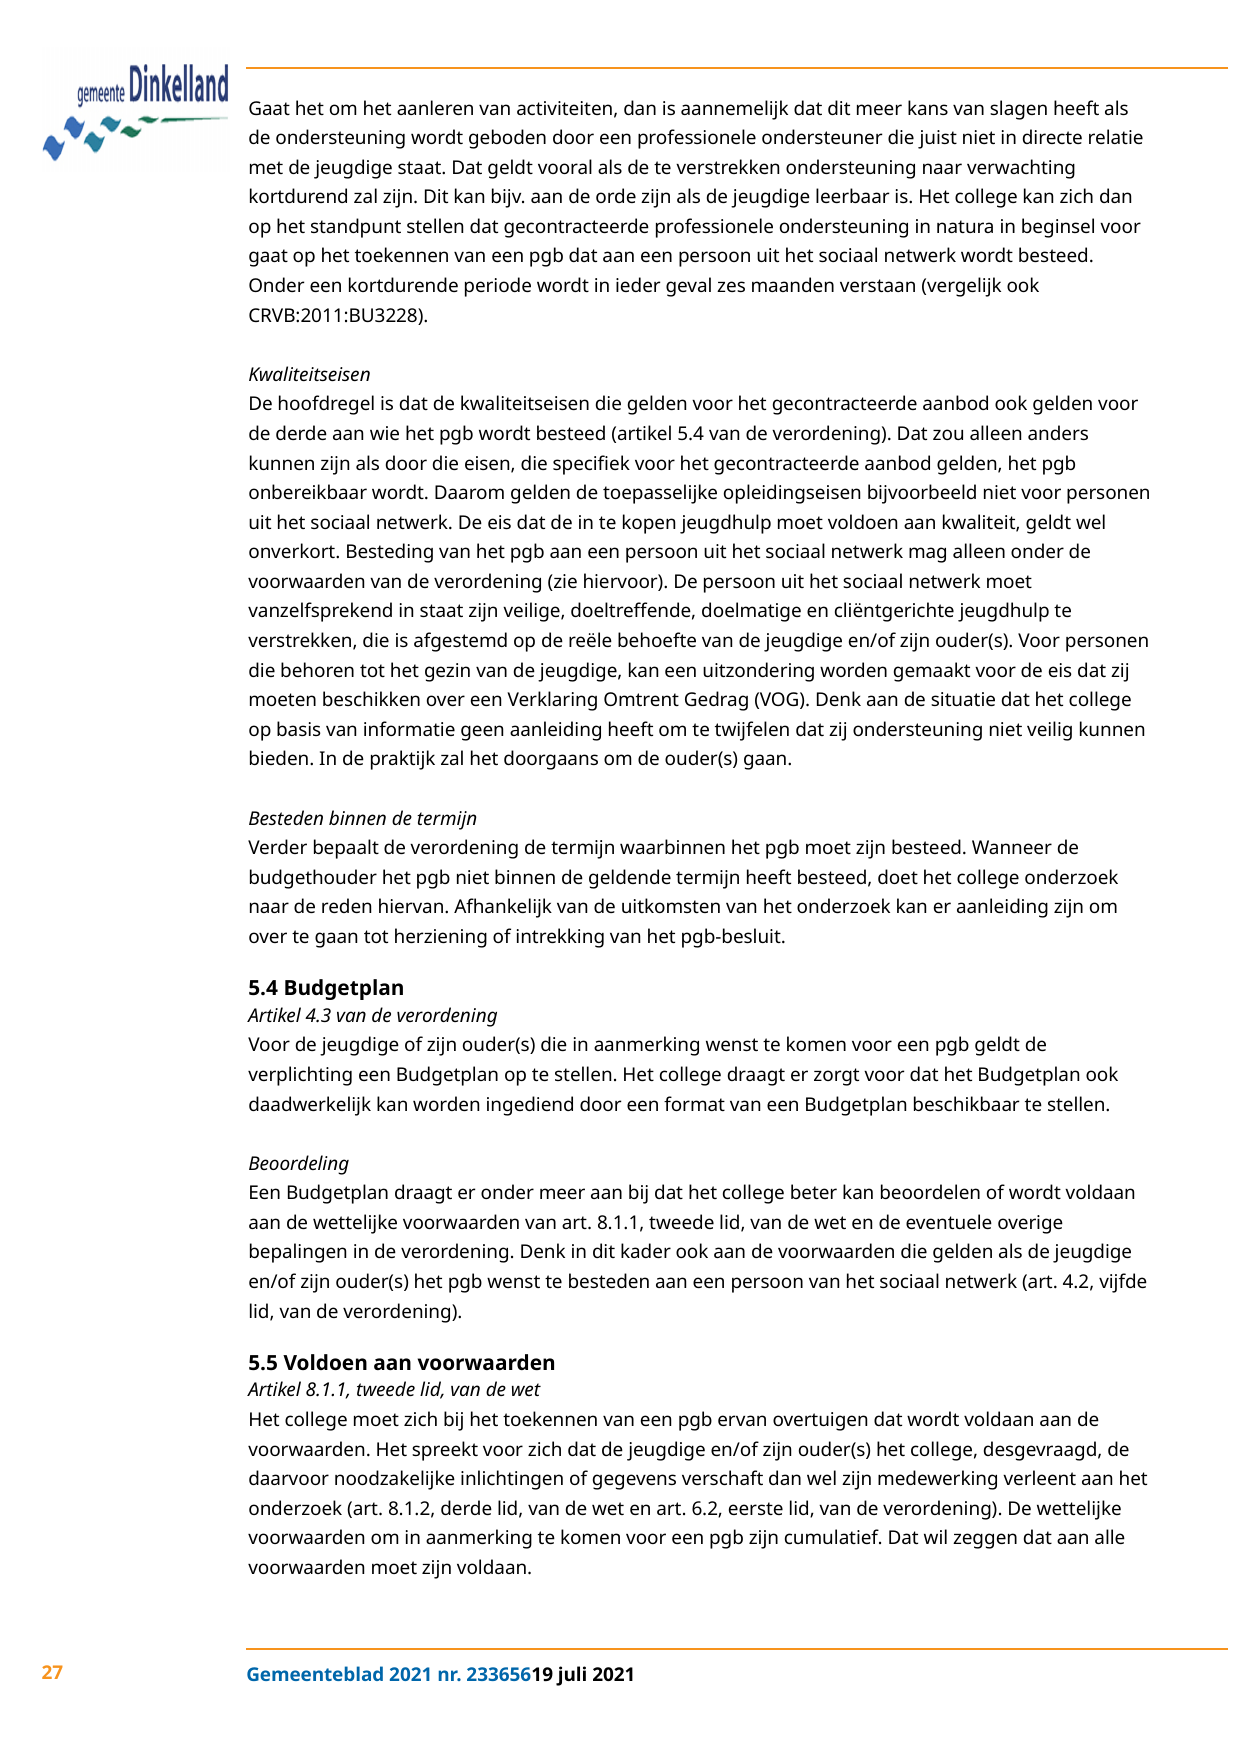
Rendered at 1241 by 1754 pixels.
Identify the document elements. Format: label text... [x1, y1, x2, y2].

text Een Budgetplan draagt er onder meer aan bij dat het college beter kan beoordelen of wordt voldaan aan de wettelijke voorwaarden van art. 8.1.1, tweede lid, van de wet en de eventuele overige bepalingen in de verordening. Denk in dit kader ook aan de voorwaarden die gelden als de jeugdige en/of zijn ouder(s) het pgb wenst te besteden aan een persoon van het sociaal netwerk (art. 4.2, vijfde lid, van de verordening). [248, 1179, 1152, 1323]
text Kwaliteitseisen [248, 361, 1152, 387]
text Beoordeling [248, 1150, 1152, 1176]
text De hoofdregel is dat de kwaliteitseisen die gelden voor het gecontracteerde aanbod ook gelden voor de derde aan wie het pgb wordt besteed (artikel 5.4 van de verordening). Dat zou alleen anders kunnen zijn als door die eisen, die specifiek voor het gecontracteerde aanbod gelden, het pgb onbereikbaar wordt. Daarom gelden de toepasselijke opleidingseisen bijvoorbeeld niet voor personen uit het sociaal netwerk. De eis dat de in te kopen jeugdhulp moet voldoen aan kwaliteit, geldt wel onverkort. Besteding van het pgb aan een persoon uit het sociaal netwerk mag alleen onder de voorwaarden van de verordening (zie hiervoor). De persoon uit het sociaal netwerk moet vanzelfsprekend in staat zijn veilige, doeltreffende, doelmatige en cliëntgerichte jeugdhulp te verstrekken, die is afgestemd op de reële behoefte van de jeugdige en/of zijn ouder(s). Voor personen die behoren tot het gezin van de jeugdige, kan een uitzondering worden gemaakt voor de eis dat zij moeten beschikken over een Verklaring Omtrent Gedrag (VOG). Denk aan de situatie dat het college op basis van informatie geen aanleiding heeft om te twijfelen dat zij ondersteuning niet veilig kunnen bieden. In de praktijk zal het doorgaans om de ouder(s) gaan. [248, 391, 1152, 771]
picture [41, 47, 231, 172]
text Besteden binnen de termijn [248, 805, 1152, 831]
text Het college moet zich bij het toekennen van een pgb ervan overtuigen dat wordt voldaan aan de voorwaarden. Het spreekt voor zich dat de jeugdige en/of zijn ouder(s) het college, desgevraagd, de daarvoor noodzakelijke inlichtingen of gegevens verschaft dan wel zijn medewerking verleent aan het onderzoek (art. 8.1.2, derde lid, van de wet en art. 6.2, eerste lid, van de verordening). De wettelijke voorwaarden om in aanmerking te komen voor een pgb zijn cumulatief. Dat wil zeggen dat aan alle voorwaarden moet zijn voldaan. [248, 1406, 1152, 1580]
text Artikel 8.1.1, tweede lid, van de wet [248, 1377, 1152, 1402]
text 5.5 Voldoen aan voorwaarden [248, 1348, 1152, 1377]
text Verder bepaalt de verordening de termijn waarbinnen het pgb moet zijn besteed. Wanneer de budgethouder het pgb niet binnen de geldende termijn heeft besteed, doet het college onderzoek naar de reden hiervan. Afhankelijk van de uitkomsten van het onderzoek kan er aanleiding zijn om over te gaan tot herziening of intrekking van het pgb-besluit. [248, 834, 1152, 949]
text Voor de jeugdige of zijn ouder(s) die in aanmerking wenst te komen voor een pgb geldt de verplichting een Budgetplan op te stellen. Het college draagt er zorgt voor dat het Budgetplan ook daadwerkelijk kan worden ingediend door een format van een Budgetplan beschikbaar te stellen. [248, 1032, 1152, 1116]
text Artikel 4.3 van de verordening [248, 1002, 1152, 1028]
text 5.4 Budgetplan [248, 973, 1152, 1002]
text Gaat het om het aanleren van activiteiten, dan is aannemelijk dat dit meer kans van slagen heeft als de ondersteuning wordt geboden door een professionele ondersteuner die juist niet in directe relatie met de jeugdige staat. Dat geldt vooral als de te verstrekken ondersteuning naar verwachting kortdurend zal zijn. Dit kan bijv. aan de orde zijn als de jeugdige leerbaar is. Het college kan zich dan op het standpunt stellen dat gecontracteerde professionele ondersteuning in natura in beginsel voor gaat op het toekennen van een pgb dat aan een persoon uit het sociaal netwerk wordt besteed. Onder een kortdurende periode wordt in ieder geval zes maanden verstaan (vergelijk ook CRVB:2011:BU3228). [248, 95, 1152, 328]
